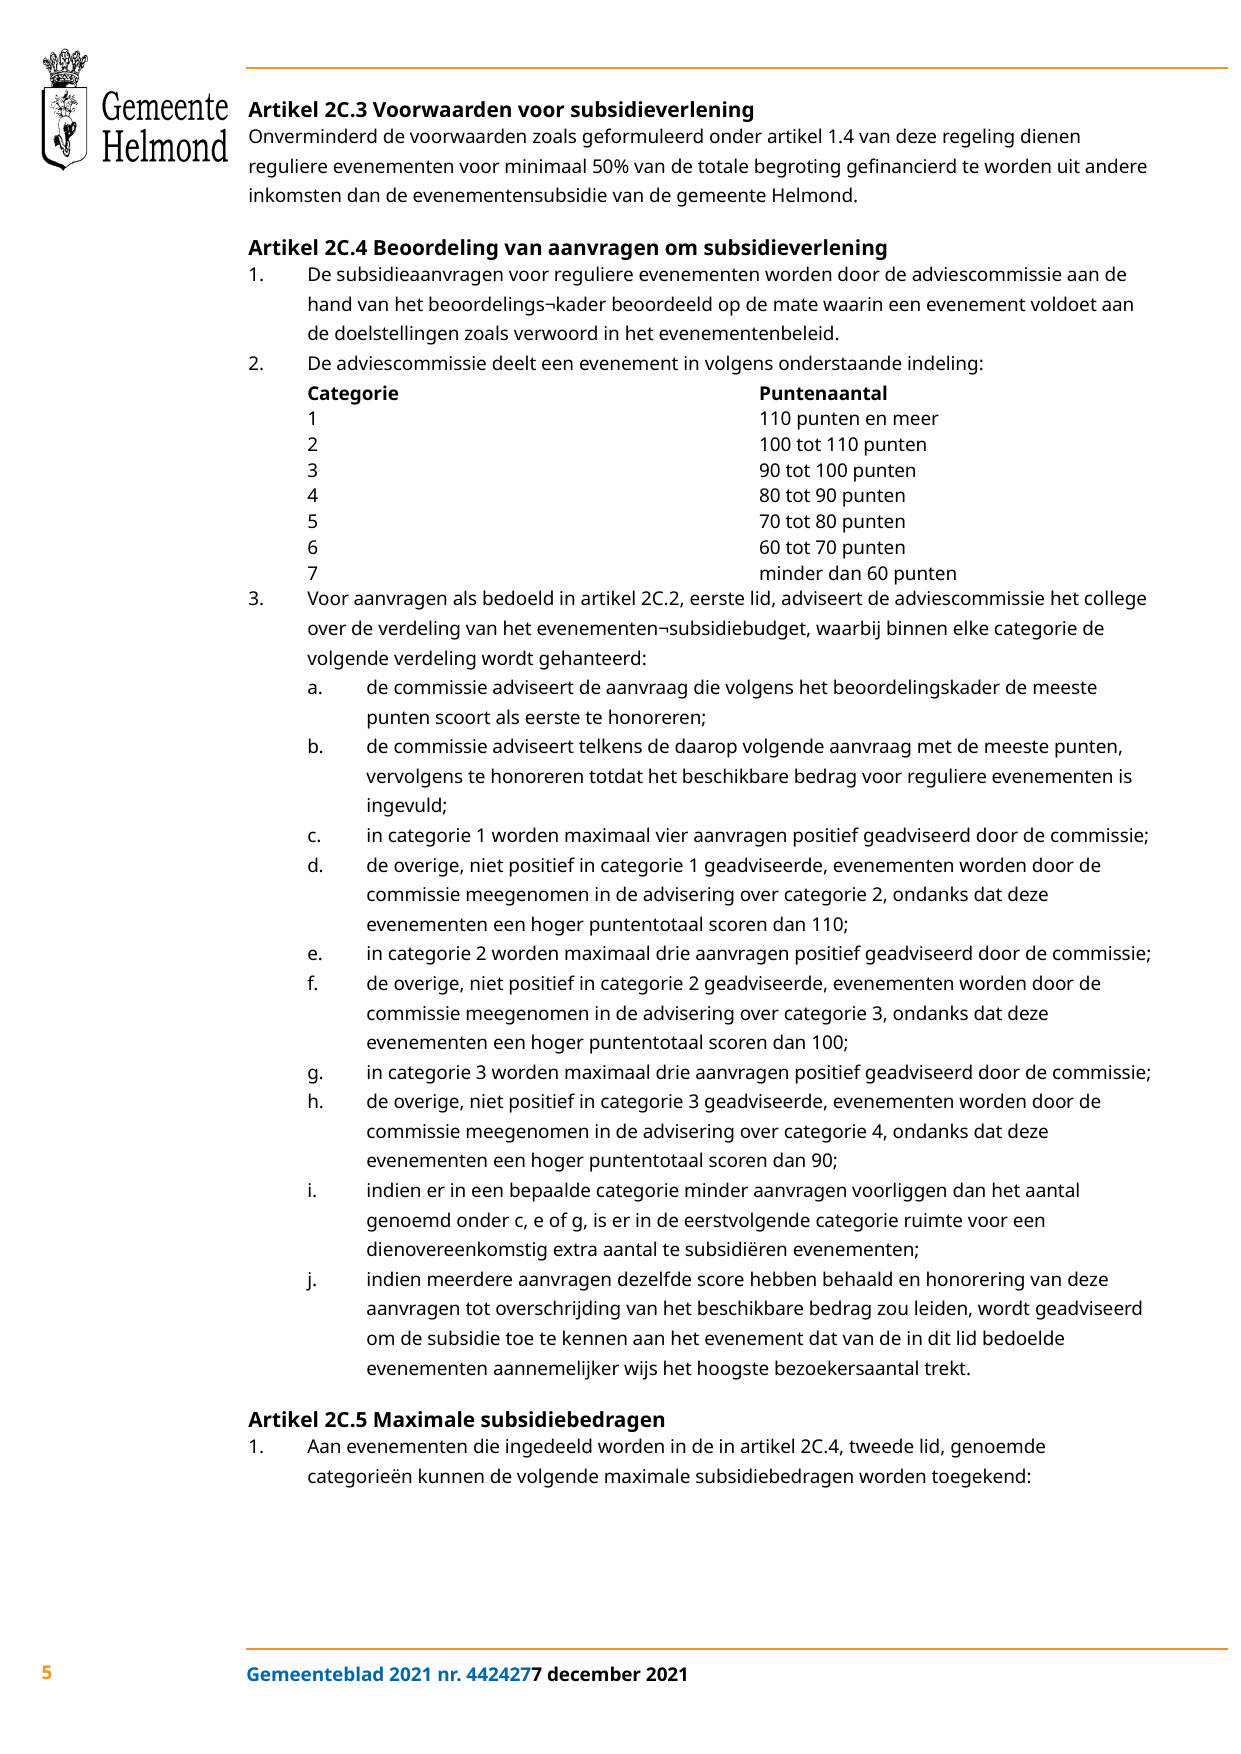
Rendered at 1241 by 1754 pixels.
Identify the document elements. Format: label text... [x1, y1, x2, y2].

table_cell 70 tot 80 punten [759, 508, 1211, 534]
text Artikel 2C.5 Maximale subsidiebedragen [248, 1405, 1152, 1434]
table_cell 5 [307, 508, 759, 534]
list indien meerdere aanvragen dezelfde score hebben behaald en honorering van deze aanvragen tot overschrijding van het beschikbare bedrag zou leiden, wordt geadviseerd om de subsidie toe te kennen aan het evenement dat van de in dit lid bedoelde evenementen aannemelijker wijs het hoogste bezoekersaantal trekt. [307, 1266, 1152, 1381]
table_cell 80 tot 90 punten [759, 483, 1211, 508]
list in categorie 2 worden maximaal drie aanvragen positief geadviseerd door de commissie; [307, 941, 1152, 966]
list Aan evenementen die ingedeeld worden in de in artikel 2C.4, tweede lid, genoemde categorieën kunnen de volgende maximale subsidiebedragen worden toegekend: [248, 1434, 1152, 1489]
table_cell 3 [307, 457, 759, 483]
table_cell 100 tot 110 punten [759, 431, 1211, 457]
table_cell 110 punten en meer [759, 405, 1211, 431]
table_cell 6 [307, 534, 759, 560]
list Voor aanvragen als bedoeld in artikel 2C.2, eerste lid, adviseert de adviescommissie het college over de verdeling van het evenementen¬subsidiebudget, waarbij binnen elke categorie de volgende verdeling wordt gehanteerd: [248, 586, 1152, 671]
list in categorie 1 worden maximaal vier aanvragen positief geadviseerd door de commissie; [307, 822, 1152, 848]
table_cell 2 [307, 431, 759, 457]
list in categorie 3 worden maximaal drie aanvragen positief geadviseerd door de commissie; [307, 1059, 1152, 1085]
list de overige, niet positief in categorie 3 geadviseerde, evenementen worden door de commissie meegenomen in de advisering over categorie 4, ondanks dat deze evenementen een hoger puntentotaal scoren dan 90; [307, 1088, 1152, 1173]
picture [41, 47, 231, 172]
table_header Puntenaantal [759, 380, 1211, 405]
text Onverminderd de voorwaarden zoals geformuleerd onder artikel 1.4 van deze regeling dienen reguliere evenementen voor minimaal 50% van de totale begroting gefinancierd te worden uit andere inkomsten dan de evenementensubsidie van de gemeente Helmond. [248, 123, 1152, 208]
table_cell 1 [307, 405, 759, 431]
list de overige, niet positief in categorie 2 geadviseerde, evenementen worden door de commissie meegenomen in de advisering over categorie 3, ondanks dat deze evenementen een hoger puntentotaal scoren dan 100; [307, 970, 1152, 1055]
text Artikel 2C.3 Voorwaarden voor subsidieverlening [248, 95, 1152, 123]
list indien er in een bepaalde categorie minder aanvragen voorliggen dan het aantal genoemd onder c, e of g, is er in de eerstvolgende categorie ruimte voor een dienovereenkomstig extra aantal te subsidiëren evenementen; [307, 1177, 1152, 1262]
list de commissie adviseert de aanvraag die volgens het beoordelingskader de meeste punten scoort als eerste te honoreren; [307, 674, 1152, 730]
table_cell 60 tot 70 punten [759, 534, 1211, 560]
text Artikel 2C.4 Beoordeling van aanvragen om subsidieverlening [248, 233, 1152, 261]
list de commissie adviseert telkens de daarop volgende aanvraag met de meeste punten, vervolgens te honoreren totdat het beschikbare bedrag voor reguliere evenementen is ingevuld; [307, 733, 1152, 818]
table_cell 7 [307, 560, 759, 586]
table_cell minder dan 60 punten [759, 560, 1211, 586]
table_header Categorie [307, 380, 759, 405]
table_cell 90 tot 100 punten [759, 457, 1211, 483]
list De subsidieaanvragen voor reguliere evenementen worden door de adviescommissie aan de hand van het beoordelings¬kader beoordeeld op de mate waarin een evenement voldoet aan de doelstellingen zoals verwoord in het evenementenbeleid. [248, 261, 1152, 346]
table_cell 4 [307, 483, 759, 508]
list De adviescommissie deelt een evenement in volgens onderstaande indeling: [248, 350, 1152, 376]
list de overige, niet positief in categorie 1 geadviseerde, evenementen worden door de commissie meegenomen in de advisering over categorie 2, ondanks dat deze evenementen een hoger puntentotaal scoren dan 110; [307, 852, 1152, 937]
